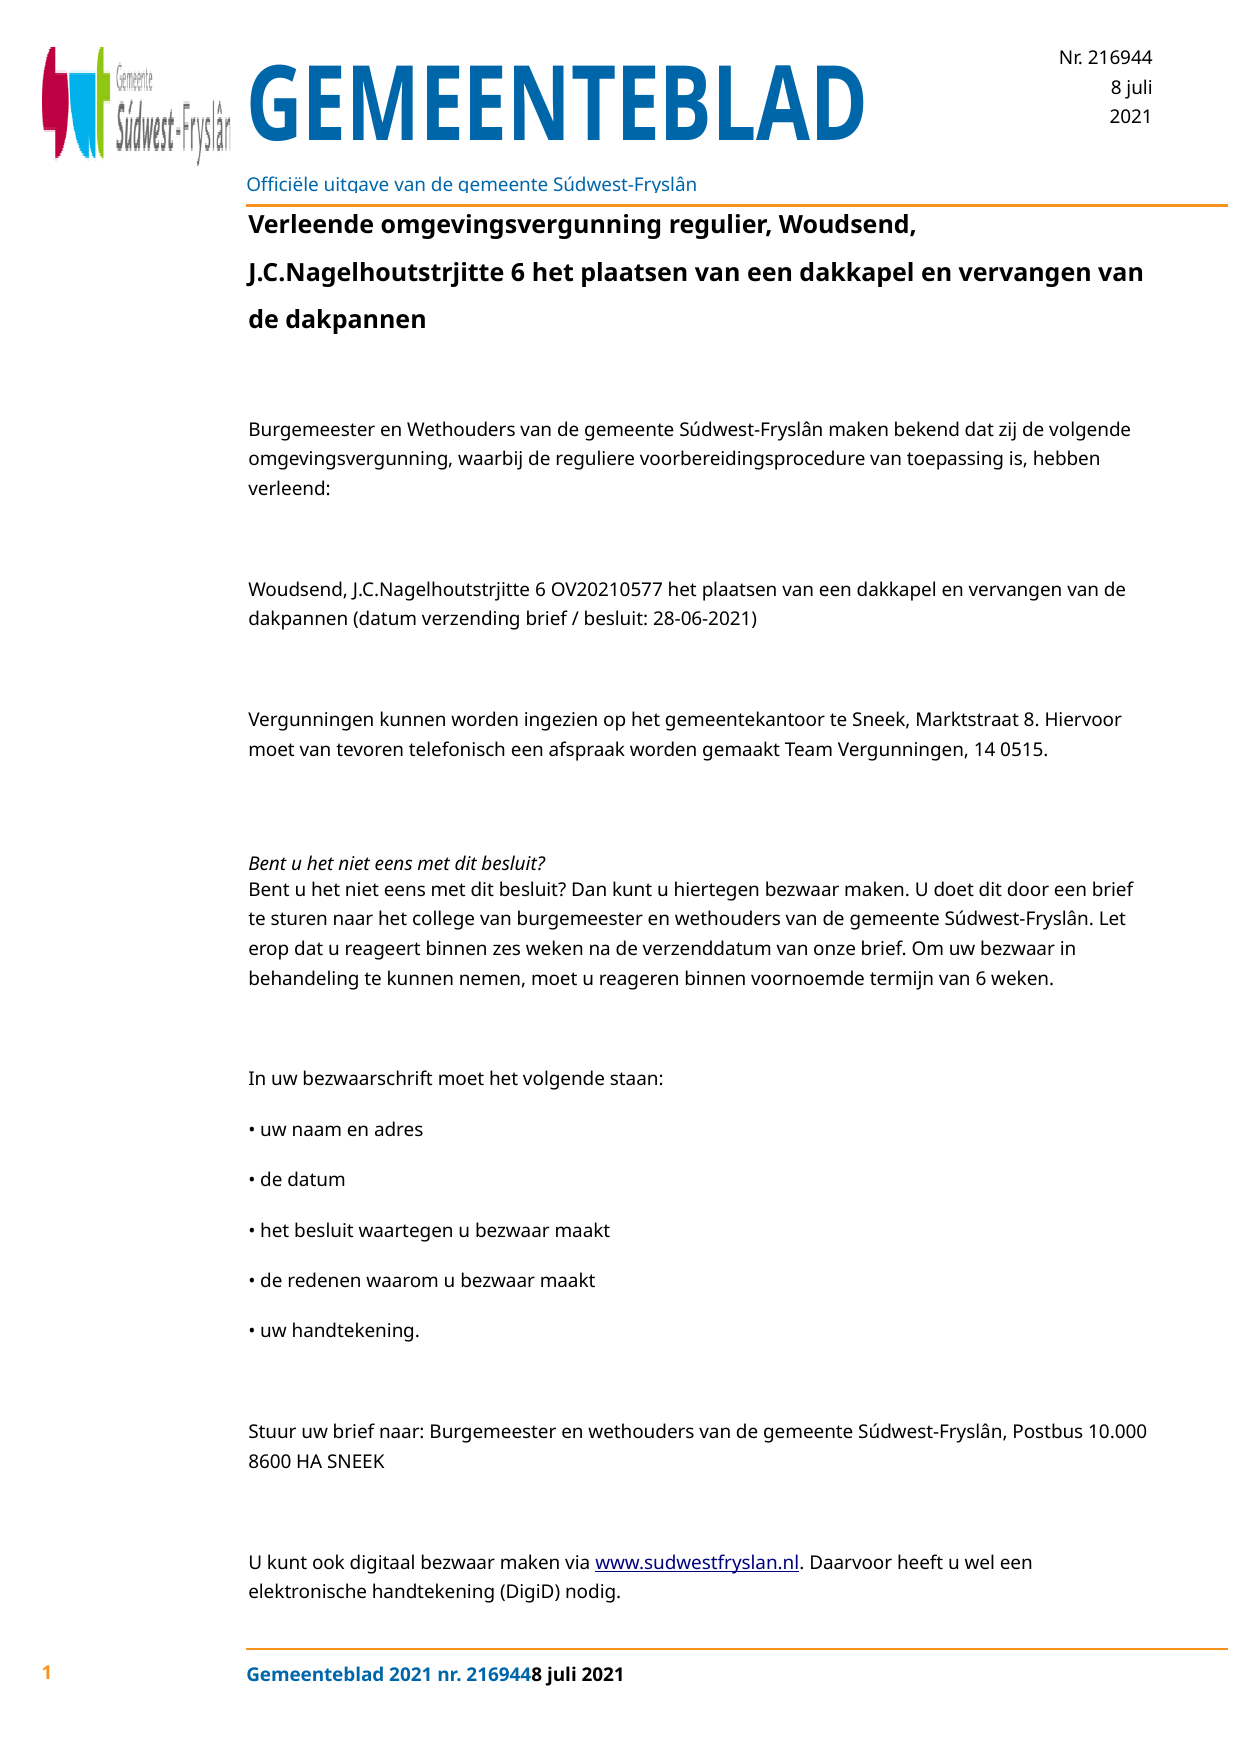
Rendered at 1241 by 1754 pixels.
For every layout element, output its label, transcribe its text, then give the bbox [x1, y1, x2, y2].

text Bent u het niet eens met dit besluit? Dan kunt u hiertegen bezwaar maken. U doet dit door een brief te sturen naar het college van burgemeester en wethouders van de gemeente Súdwest-Fryslân. Let erop dat u reageert binnen zes weken na de verzenddatum van onze brief. Om uw bezwaar in behandeling te kunnen nemen, moet u reageren binnen voornoemde termijn van 6 weken. [248, 876, 1152, 991]
picture [41, 47, 231, 172]
text In uw bezwaarschrift moet het volgende staan: [248, 1066, 1152, 1091]
text U kunt ook digitaal bezwaar maken via www.sudwestfryslan.nl. Daarvoor heeft u wel een elektronische handtekening (DigiD) nodig. [248, 1549, 1152, 1604]
text Burgemeester en Wethouders van de gemeente Súdwest-Fryslân maken bekend dat zij de volgende omgevingsvergunning, waarbij de reguliere voorbereidingsprocedure van toepassing is, hebben verleend: [248, 416, 1152, 501]
text • de datum [248, 1166, 1152, 1192]
text • het besluit waartegen u bezwaar maakt [248, 1217, 1152, 1243]
text • de redenen waarom u bezwaar maakt [248, 1267, 1152, 1293]
text Bent u het niet eens met dit besluit? [248, 850, 1152, 876]
text Woudsend, J.C.Nagelhoutstrjitte 6 OV20210577 het plaatsen van een dakkapel en vervangen van de dakpannen (datum verzending brief / besluit: 28-06-2021) [248, 576, 1152, 631]
text Stuur uw brief naar: Burgemeester en wethouders van de gemeente Súdwest-Fryslân, Postbus 10.000 8600 HA SNEEK [248, 1418, 1152, 1474]
text • uw naam en adres [248, 1116, 1152, 1142]
text Verleende omgevingsvergunning regulier, Woudsend, J.C.Nagelhoutstrjitte 6 het plaatsen van een dakkapel en vervangen van de dakpannen [248, 207, 1152, 336]
text • uw handtekening. [248, 1318, 1152, 1343]
text Vergunningen kunnen worden ingezien op het gemeentekantoor te Sneek, Marktstraat 8. Hiervoor moet van tevoren telefonisch een afspraak worden gemaakt Team Vergunningen, 14 0515. [248, 706, 1152, 762]
